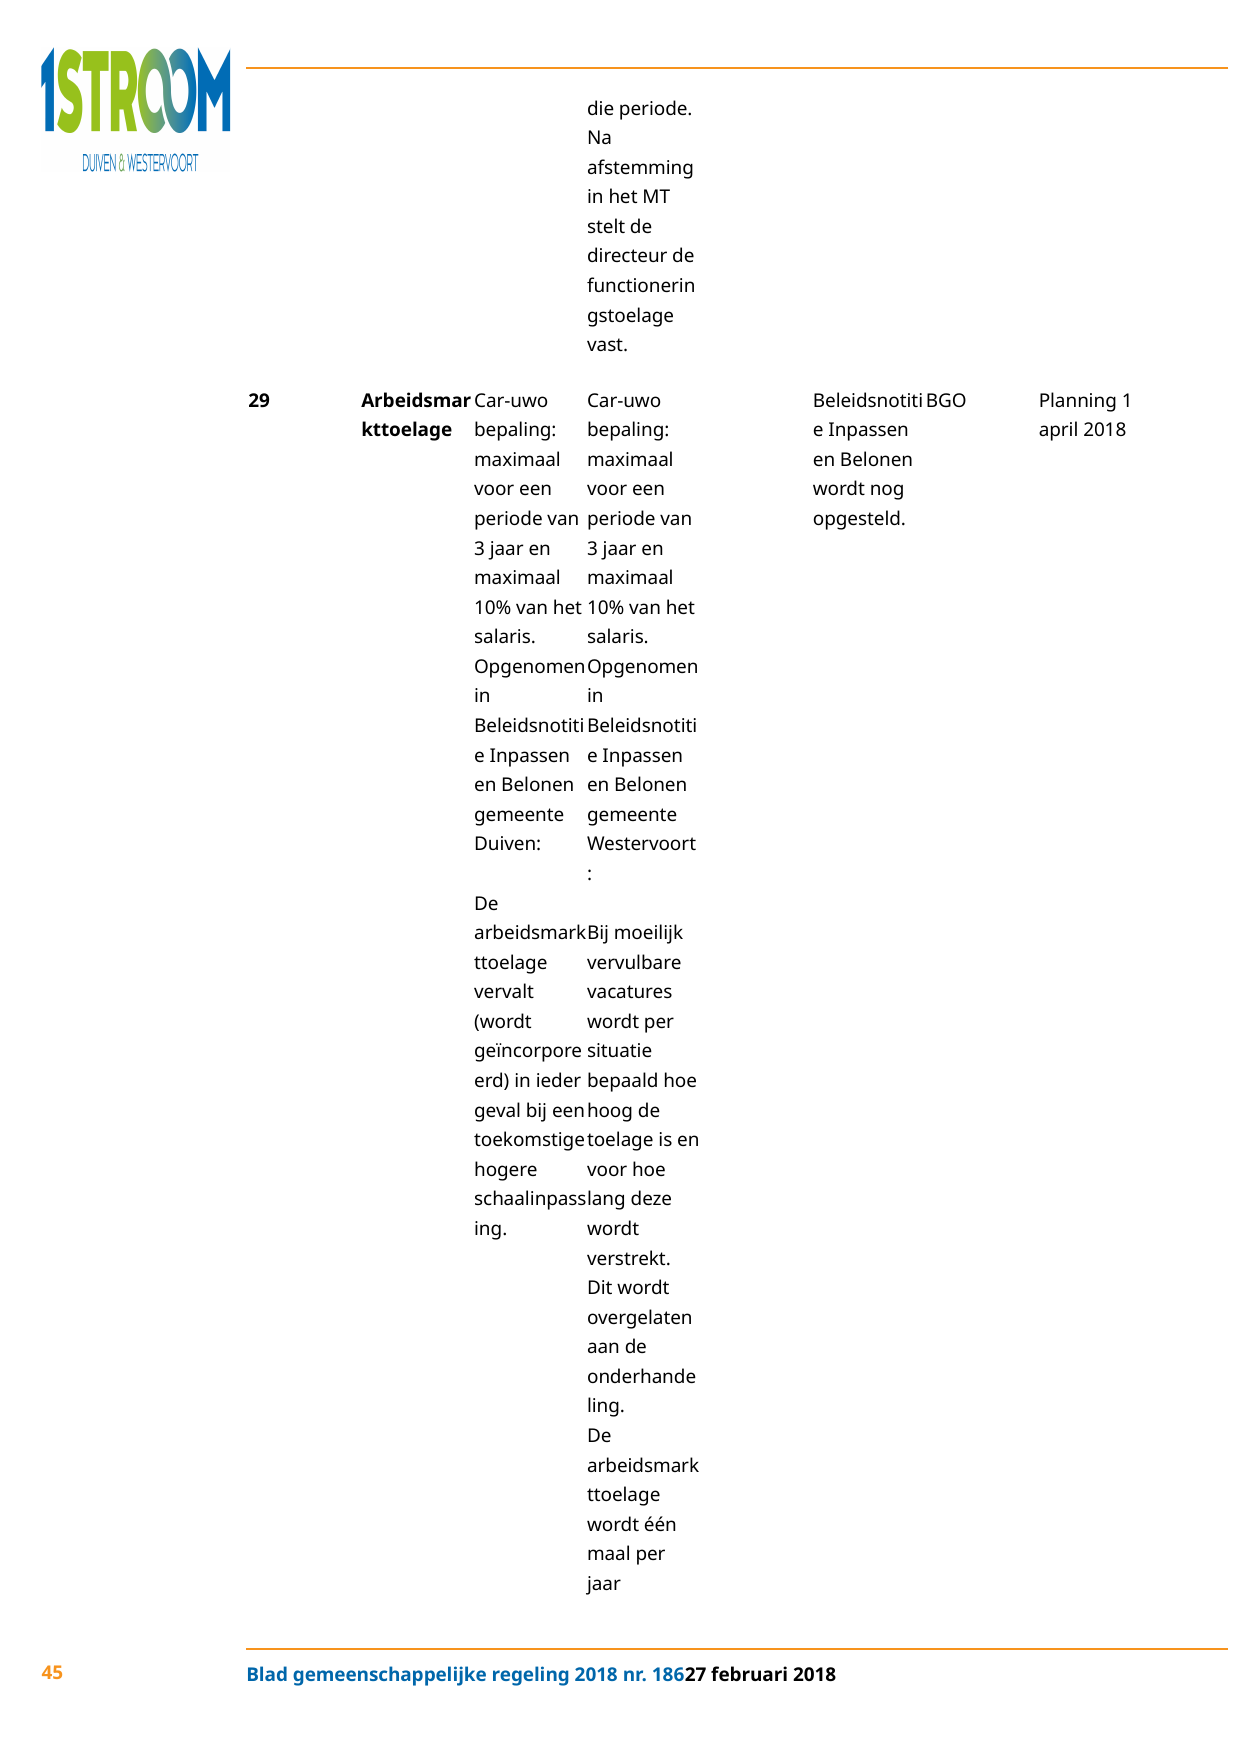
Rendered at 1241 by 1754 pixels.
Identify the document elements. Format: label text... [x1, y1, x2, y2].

table_cell Planning 1 april 2018 [1039, 387, 1152, 1596]
table_cell 29 [248, 387, 361, 1596]
table_cell BGO [926, 387, 1038, 1596]
table_cell [813, 95, 926, 387]
table_cell [361, 95, 474, 387]
table_cell [1039, 95, 1152, 387]
picture [41, 47, 231, 172]
table_cell [248, 95, 361, 387]
table_cell Car-uwo bepaling: maximaal voor een periode van 3 jaar en maximaal 10% van het salaris. Opgenomen in Beleidsnotitie Inpassen en Belonen gemeente Westervoort: Bij moeilijk vervulbare vacatures wordt per situatie bepaald hoe hoog de toelage is en voor hoe lang deze wordt verstrekt. Dit wordt overgelaten aan de onderhandeling. De arbeidsmarkttoelage wordt één maal per jaar [587, 387, 700, 1596]
table_cell die periode. Na afstemming in het MT stelt de directeur de functioneringstoelage vast. [587, 95, 700, 387]
table_cell Beleidsnotitie Inpassen en Belonen wordt nog opgesteld. [813, 387, 926, 1596]
table_cell Car-uwo bepaling: maximaal voor een periode van 3 jaar en maximaal 10% van het salaris. Opgenomen in Beleidsnotitie Inpassen en Belonen gemeente Duiven: De arbeidsmarkttoelage vervalt (wordt geïncorporeerd) in ieder geval bij een toekomstige hogere schaalinpassing. [474, 387, 587, 1596]
table_cell [926, 95, 1038, 387]
table_cell [700, 95, 813, 387]
table_cell Arbeidsmarkttoelage [361, 387, 474, 1596]
table_cell [700, 387, 813, 1596]
table_cell [474, 95, 587, 387]
